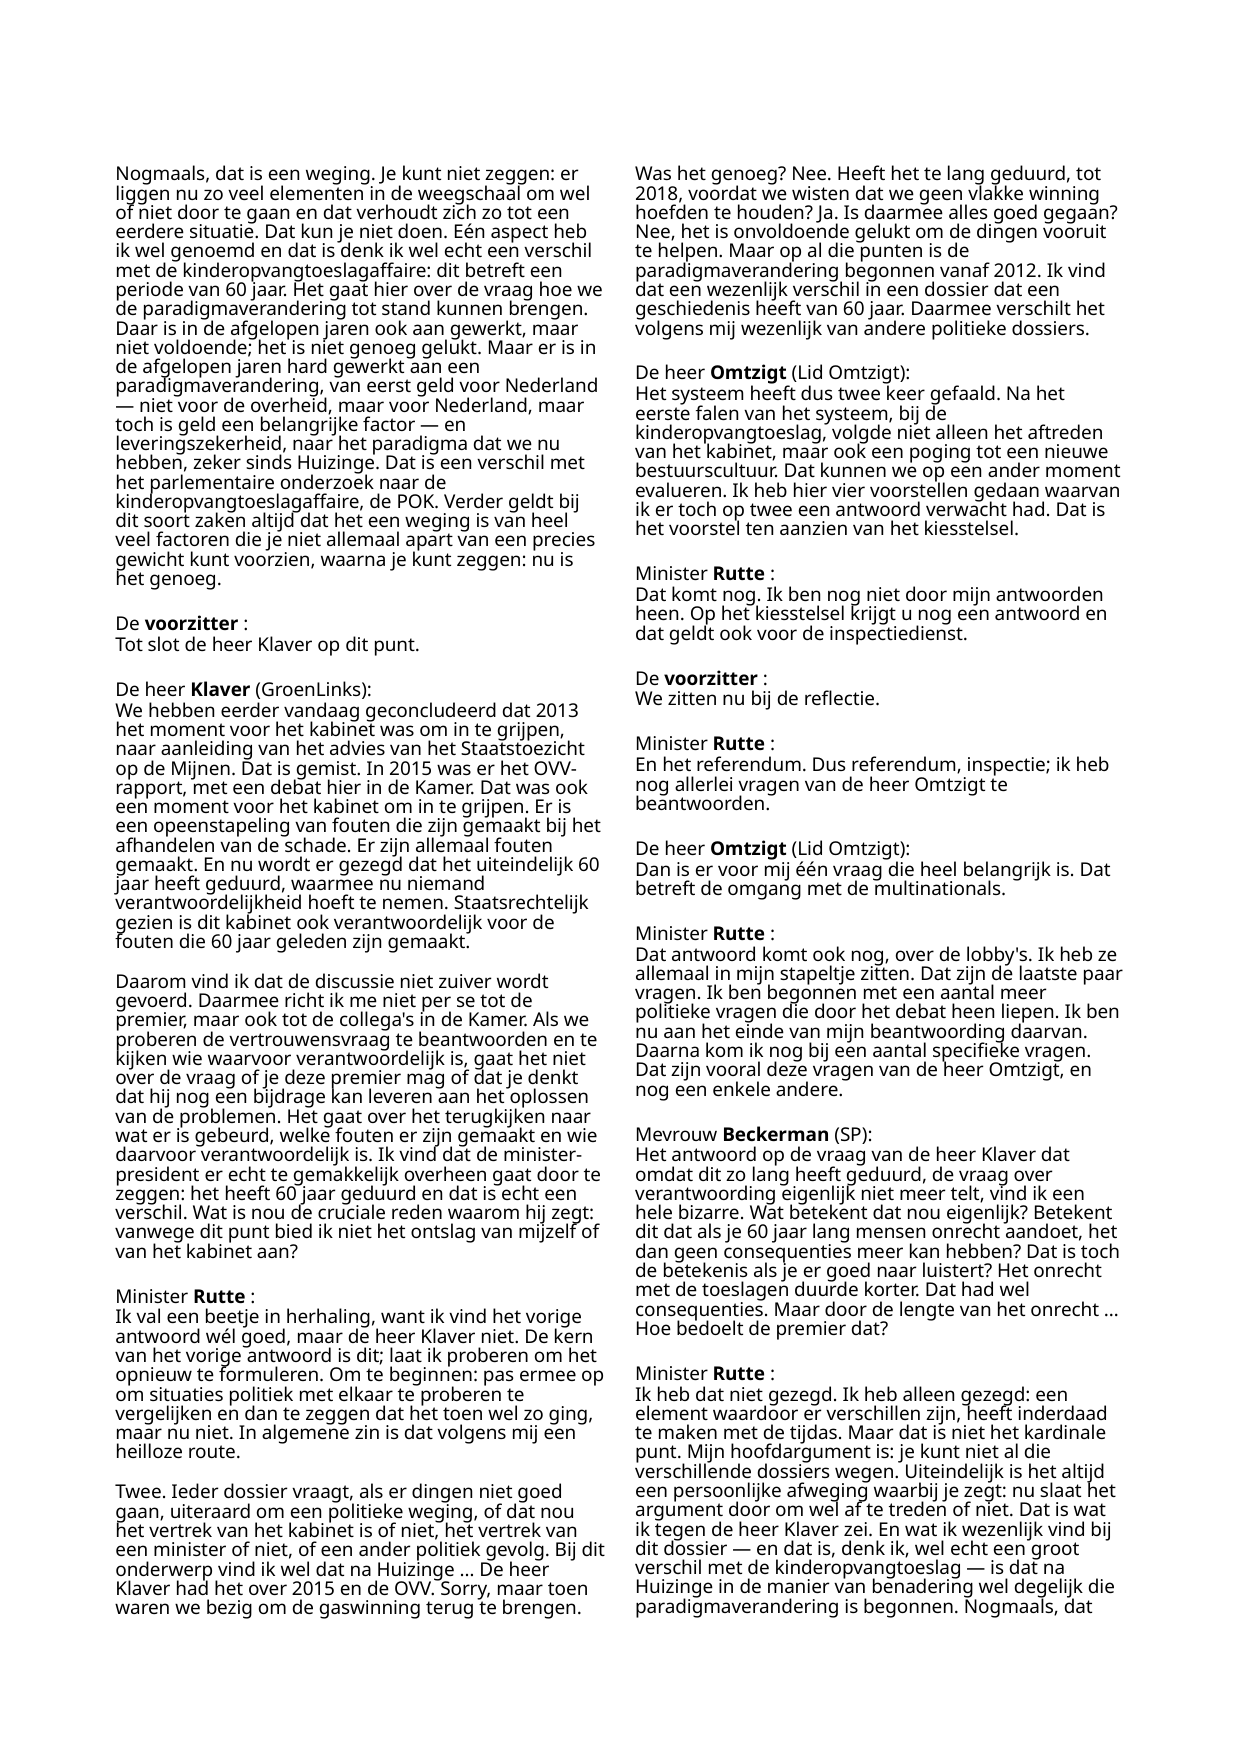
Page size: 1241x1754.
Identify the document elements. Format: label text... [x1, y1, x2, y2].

text Nogmaals, dat is een weging. Je kunt niet zeggen: er liggen nu zo veel elementen in de weegschaal om wel of niet door te gaan en dat verhoudt zich zo tot een eerdere situatie. Dat kun je niet doen. Eén aspect heb ik wel genoemd en dat is denk ik wel echt een verschil met de kinderopvangtoeslagaffaire: dit betreft een periode van 60 jaar. Het gaat hier over de vraag hoe we de paradigmaverandering tot stand kunnen brengen. Daar is in de afgelopen jaren ook aan gewerkt, maar niet voldoende; het is niet genoeg gelukt. Maar er is in de afgelopen jaren hard gewerkt aan een paradigmaverandering, van eerst geld voor Nederland — niet voor de overheid, maar voor Nederland, maar toch is geld een belangrijke factor — en leveringszekerheid, naar het paradigma dat we nu hebben, zeker sinds Huizinge. Dat is een verschil met het parlementaire onderzoek naar de kinderopvangtoeslagaffaire, de POK. Verder geldt bij dit soort zaken altijd dat het een weging is van heel veel factoren die je niet allemaal apart van een precies gewicht kunt voorzien, waarna je kunt zeggen: nu is het genoeg. [115, 165, 605, 589]
text De voorzitter : [115, 610, 605, 636]
text Dat antwoord komt ook nog, over de lobby's. Ik heb ze allemaal in mijn stapeltje zitten. Dat zijn de laatste paar vragen. Ik ben begonnen met een aantal meer politieke vragen die door het debat heen liepen. Ik ben nu aan het einde van mijn beantwoording daarvan. Daarna kom ik nog bij een aantal specifieke vragen. Dat zijn vooral deze vragen van de heer Omtzigt, en nog een enkele andere. [635, 946, 1125, 1100]
text De heer Omtzigt (Lid Omtzigt): [635, 359, 1125, 385]
text Het systeem heeft dus twee keer gefaald. Na het eerste falen van het systeem, bij de kinderopvangtoeslag, volgde niet alleen het aftreden van het kabinet, maar ook een poging tot een nieuwe bestuurscultuur. Dat kunnen we op een ander moment evalueren. Ik heb hier vier voorstellen gedaan waarvan ik er toch op twee een antwoord verwacht had. Dat is het voorstel ten aanzien van het kiesstelsel. [635, 385, 1125, 539]
text Dat komt nog. Ik ben nog niet door mijn antwoorden heen. Op het kiesstelsel krijgt u nog een antwoord en dat geldt ook voor de inspectiedienst. [635, 586, 1125, 644]
text Het antwoord op de vraag van de heer Klaver dat omdat dit zo lang heeft geduurd, de vraag over verantwoording eigenlijk niet meer telt, vind ik een hele bizarre. Wat betekent dat nou eigenlijk? Betekent dit dat als je 60 jaar lang mensen onrecht aandoet, het dan geen consequenties meer kan hebben? Dat is toch de betekenis als je er goed naar luistert? Het onrecht met de toeslagen duurde korter. Dat had wel consequenties. Maar door de lengte van het onrecht … Hoe bedoelt de premier dat? [635, 1146, 1125, 1339]
text Was het genoeg? Nee. Heeft het te lang geduurd, tot 2018, voordat we wisten dat we geen vlakke winning hoefden te houden? Ja. Is daarmee alles goed gegaan? Nee, het is onvoldoende gelukt om de dingen vooruit te helpen. Maar op al die punten is de paradigmaverandering begonnen vanaf 2012. Ik vind dat een wezenlijk verschil in een dossier dat een geschiedenis heeft van 60 jaar. Daarmee verschilt het volgens mij wezenlijk van andere politieke dossiers. [635, 165, 1125, 339]
text Minister Rutte : [115, 1283, 605, 1308]
text Minister Rutte : [635, 560, 1125, 586]
text De heer Klaver (GroenLinks): [115, 676, 605, 702]
text Minister Rutte : [635, 1360, 1125, 1386]
text Twee. Ieder dossier vraagt, als er dingen niet goed gaan, uiteraard om een politieke weging, of dat nou het vertrek van het kabinet is of niet, het vertrek van een minister of niet, of een ander politiek gevolg. Bij dit onderwerp vind ik wel dat na Huizinge … De heer Klaver had het over 2015 en de OVV. Sorry, maar toen waren we bezig om de gaswinning terug te brengen. [115, 1483, 605, 1618]
text Daarom vind ik dat de discussie niet zuiver wordt gevoerd. Daarmee richt ik me niet per se tot de premier, maar ook tot de collega's in de Kamer. Als we proberen de vertrouwensvraag te beantwoorden en te kijken wie waarvoor verantwoordelijk is, gaat het niet over de vraag of je deze premier mag of dat je denkt dat hij nog een bijdrage kan leveren aan het oplossen van de problemen. Het gaat over het terugkijken naar wat er is gebeurd, welke fouten er zijn gemaakt en wie daarvoor verantwoordelijk is. Ik vind dat de minister-president er echt te gemakkelijk overheen gaat door te zeggen: het heeft 60 jaar geduurd en dat is echt een verschil. Wat is nou de cruciale reden waarom hij zegt: vanwege dit punt bied ik niet het ontslag van mijzelf of van het kabinet aan? [115, 973, 605, 1262]
text De voorzitter : [635, 665, 1125, 690]
text En het referendum. Dus referendum, inspectie; ik heb nog allerlei vragen van de heer Omtzigt te beantwoorden. [635, 756, 1125, 814]
text Ik heb dat niet gezegd. Ik heb alleen gezegd: een element waardoor er verschillen zijn, heeft inderdaad te maken met de tijdas. Maar dat is niet het kardinale punt. Mijn hoofdargument is: je kunt niet al die verschillende dossiers wegen. Uiteindelijk is het altijd een persoonlijke afweging waarbij je zegt: nu slaat het argument door om wel af te treden of niet. Dat is wat ik tegen de heer Klaver zei. En wat ik wezenlijk vind bij dit dossier — en dat is, denk ik, wel echt een groot verschil met de kinderopvangtoeslag — is dat na Huizinge in de manier van benadering wel degelijk die paradigmaverandering is begonnen. Nogmaals, dat [635, 1386, 1125, 1617]
text Tot slot de heer Klaver op dit punt. [115, 636, 605, 655]
text De heer Omtzigt (Lid Omtzigt): [635, 835, 1125, 861]
text Ik val een beetje in herhaling, want ik vind het vorige antwoord wél goed, maar de heer Klaver niet. De kern van het vorige antwoord is dit; laat ik proberen om het opnieuw te formuleren. Om te beginnen: pas ermee op om situaties politiek met elkaar te proberen te vergelijken en dan te zeggen dat het toen wel zo ging, maar nu niet. In algemene zin is dat volgens mij een heilloze route. [115, 1308, 605, 1463]
text Minister Rutte : [635, 920, 1125, 946]
text Mevrouw Beckerman (SP): [635, 1121, 1125, 1146]
text We zitten nu bij de reflectie. [635, 690, 1125, 710]
text We hebben eerder vandaag geconcludeerd dat 2013 het moment voor het kabinet was om in te grijpen, naar aanleiding van het advies van het Staatstoezicht op de Mijnen. Dat is gemist. In 2015 was er het OVV-rapport, met een debat hier in de Kamer. Dat was ook een moment voor het kabinet om in te grijpen. Er is een opeenstapeling van fouten die zijn gemaakt bij het afhandelen van de schade. Er zijn allemaal fouten gemaakt. En nu wordt er gezegd dat het uiteindelijk 60 jaar heeft geduurd, waarmee nu niemand verantwoordelijkheid hoeft te nemen. Staatsrechtelijk gezien is dit kabinet ook verantwoordelijk voor de fouten die 60 jaar geleden zijn gemaakt. [115, 702, 605, 952]
text Minister Rutte : [635, 731, 1125, 756]
text Dan is er voor mij één vraag die heel belangrijk is. Dat betreft de omgang met de multinationals. [635, 861, 1125, 899]
